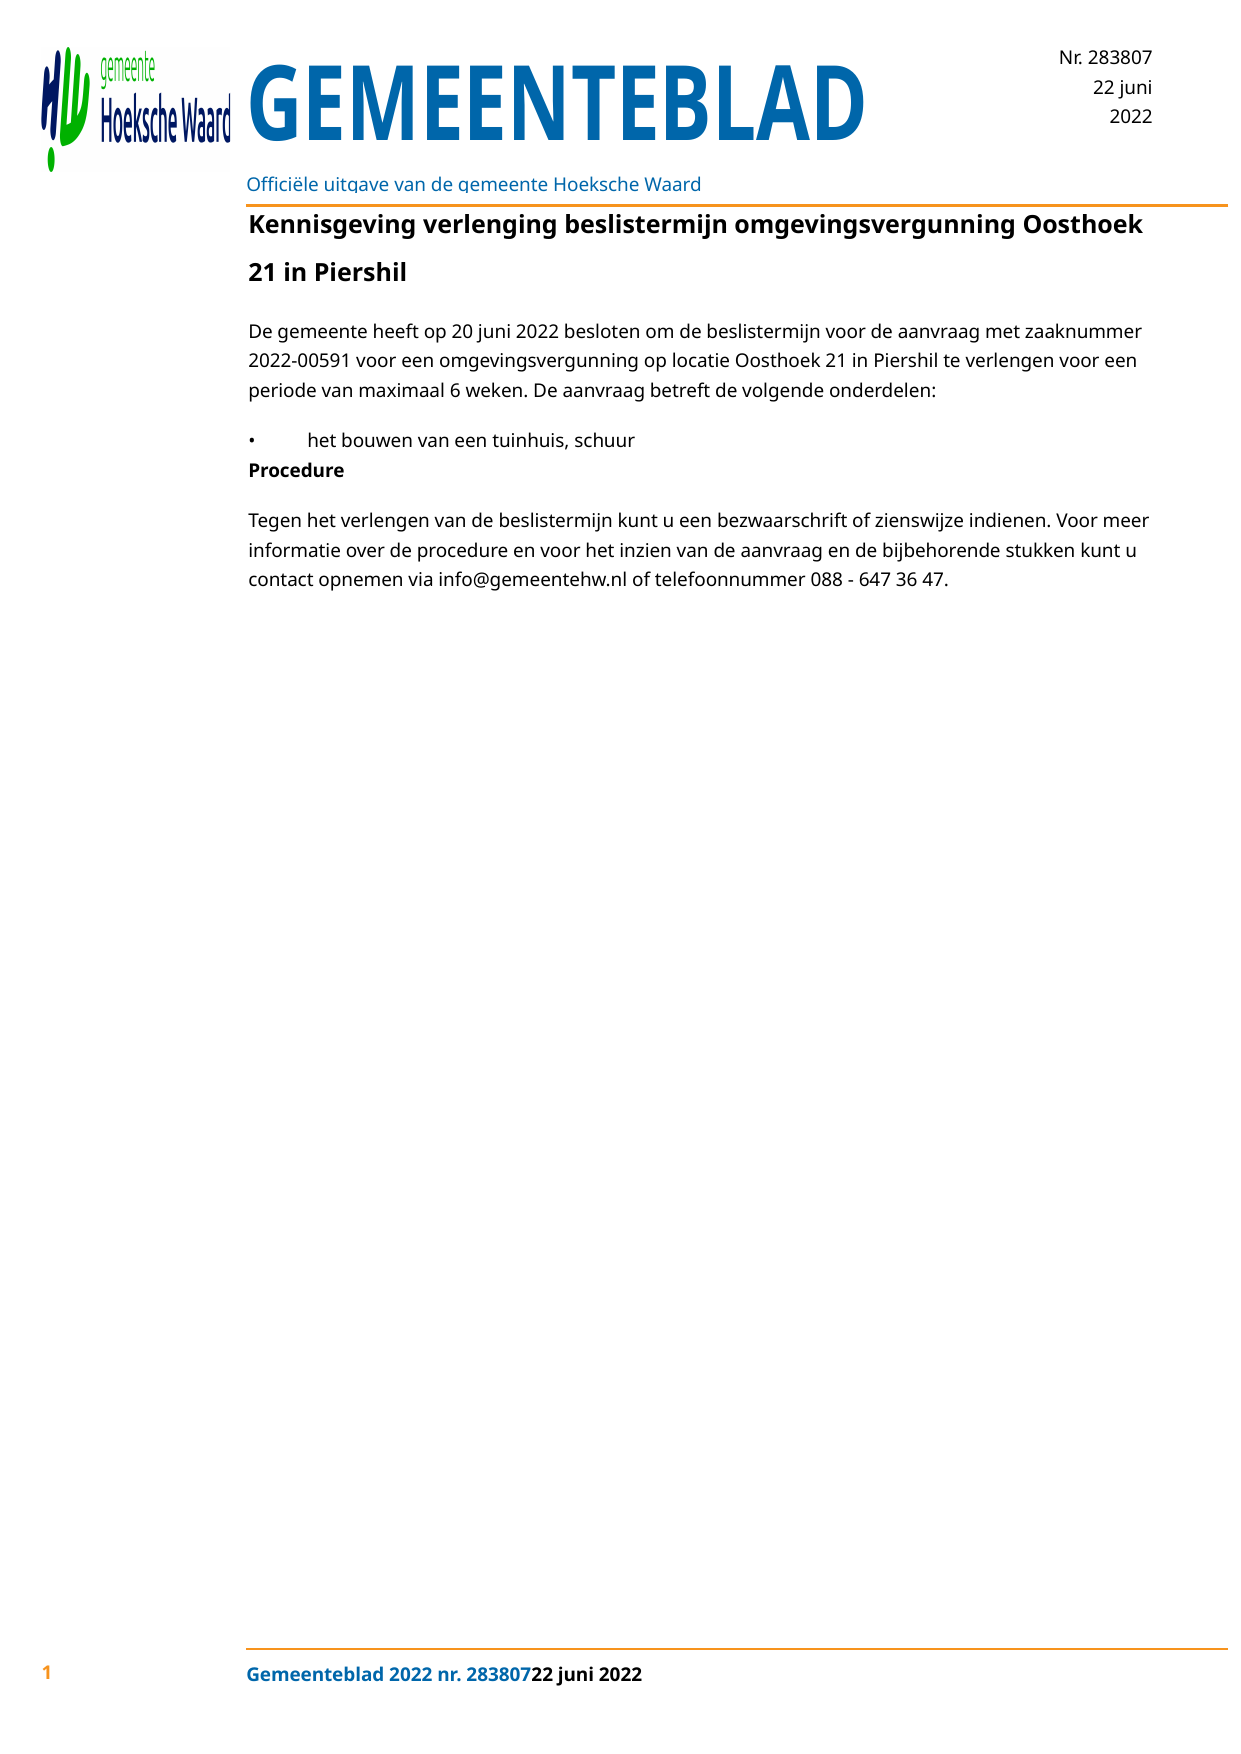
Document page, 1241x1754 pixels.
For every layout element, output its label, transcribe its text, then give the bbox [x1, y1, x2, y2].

list het bouwen van een tuinhuis, schuur [248, 427, 1152, 453]
picture [41, 47, 231, 172]
text Tegen het verlengen van de beslistermijn kunt u een bezwaarschrift of zienswijze indienen. Voor meer informatie over de procedure en voor het inzien van de aanvraag en de bijbehorende stukken kunt u contact opnemen via info@gemeentehw.nl of telefoonnummer 088 - 647 36 47. [248, 507, 1152, 592]
text De gemeente heeft op 20 juni 2022 besloten om de beslistermijn voor de aanvraag met zaaknummer 2022-00591 voor een omgevingsvergunning op locatie Oosthoek 21 in Piershil te verlengen voor een periode van maximaal 6 weken. De aanvraag betreft de volgende onderdelen: [248, 318, 1152, 403]
text Procedure [248, 457, 1152, 483]
text Kennisgeving verlenging beslistermijn omgevingsvergunning Oosthoek 21 in Piershil [248, 207, 1152, 288]
